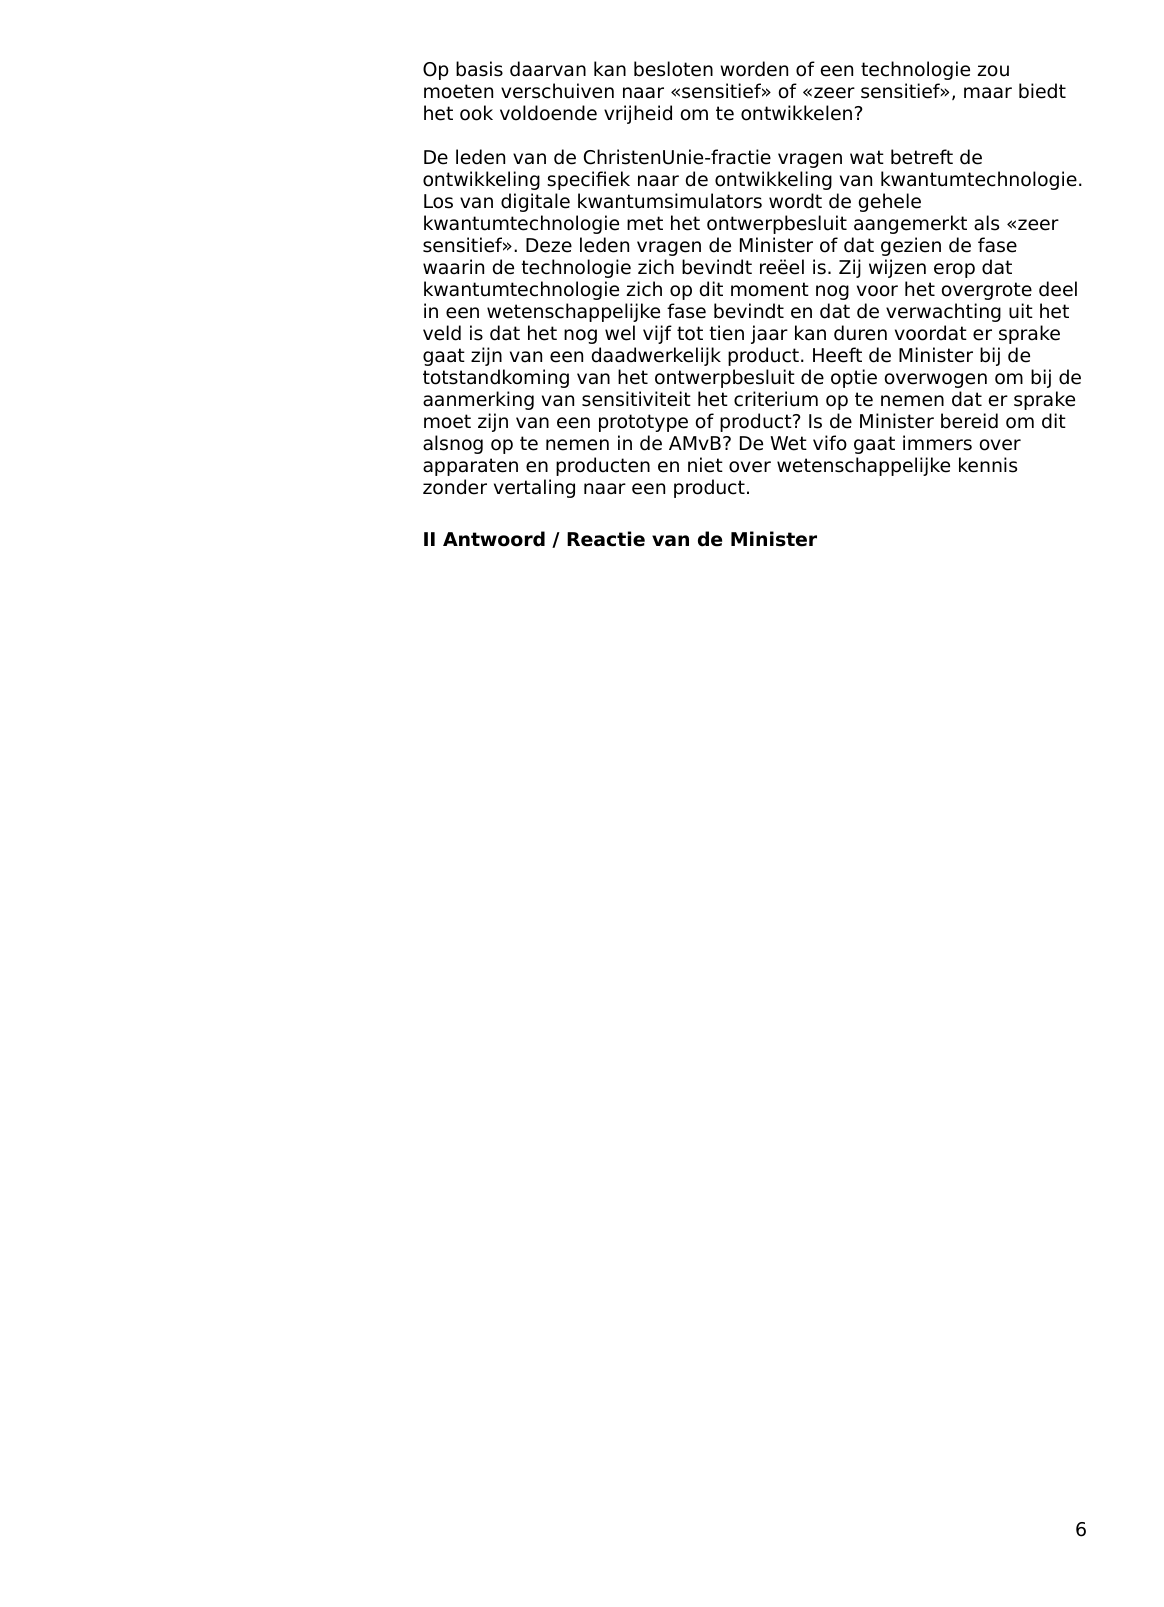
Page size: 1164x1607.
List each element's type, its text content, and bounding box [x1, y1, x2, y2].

text De leden van de ChristenUnie-fractie vragen wat betreft de ontwikkeling specifiek naar de ontwikkeling van kwantumtechnologie. Los van digitale kwantumsimulators wordt de gehele kwantumtechnologie met het ontwerpbesluit aangemerkt als «zeer sensitief». Deze leden vragen de Minister of dat gezien de fase waarin de technologie zich bevindt reëel is. Zij wijzen erop dat kwantumtechnologie zich op dit moment nog voor het overgrote deel in een wetenschappelijke fase bevindt en dat de verwachting uit het veld is dat het nog wel vijf tot tien jaar kan duren voordat er sprake gaat zijn van een daadwerkelijk product. Heeft de Minister bij de totstandkoming van het ontwerpbesluit de optie overwogen om bij de aanmerking van sensitiviteit het criterium op te nemen dat er sprake moet zijn van een prototype of product? Is de Minister bereid om dit alsnog op te nemen in de AMvB? De Wet vifo gaat immers over apparaten en producten en niet over wetenschappelijke kennis zonder vertaling naar een product. [422, 147, 1087, 499]
subtitle II Antwoord / Reactie van de Minister [422, 529, 1087, 551]
text Op basis daarvan kan besloten worden of een technologie zou moeten verschuiven naar «sensitief» of «zeer sensitief», maar biedt het ook voldoende vrijheid om te ontwikkelen? [422, 59, 1087, 125]
